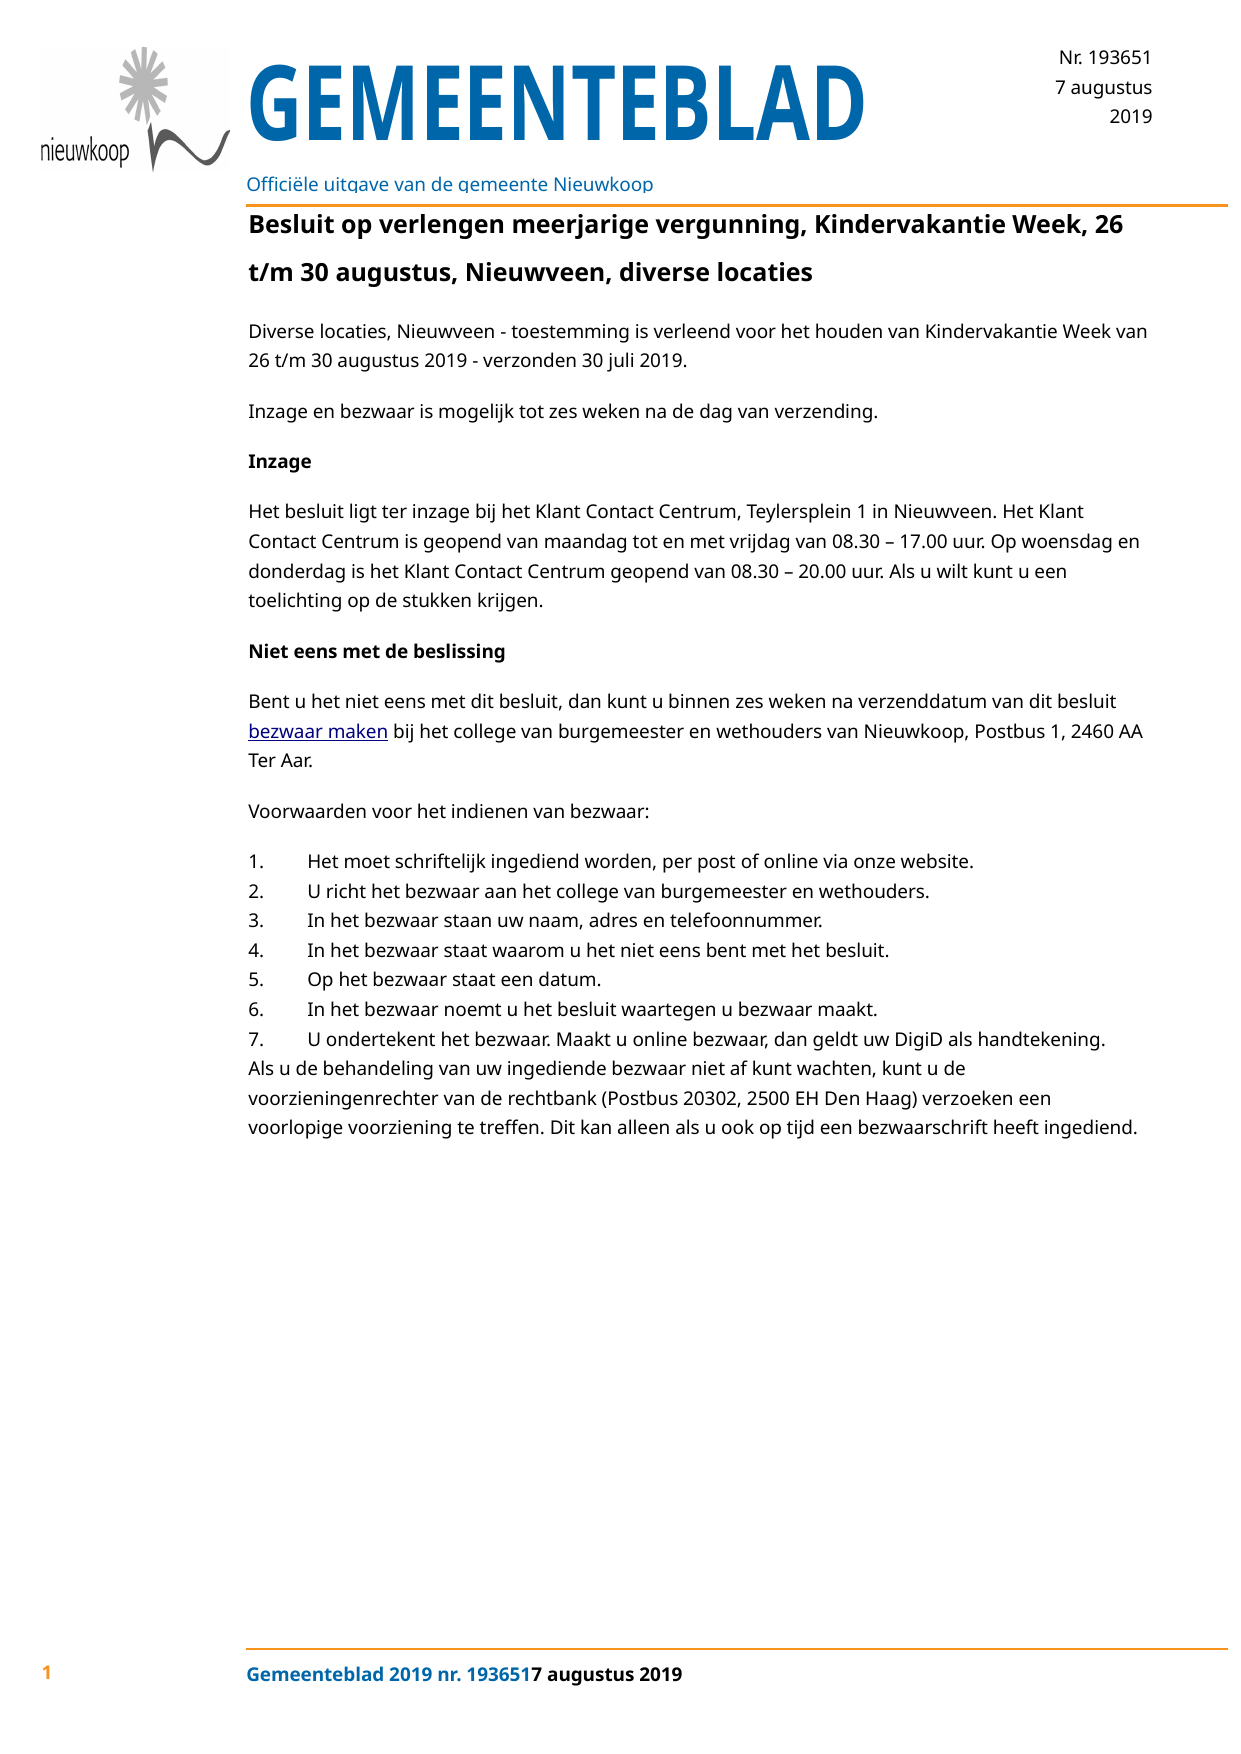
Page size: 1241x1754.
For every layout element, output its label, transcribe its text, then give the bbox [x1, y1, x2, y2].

text Als u de behandeling van uw ingediende bezwaar niet af kunt wachten, kunt u de voorzieningenrechter van de rechtbank (Postbus 20302, 2500 EH Den Haag) verzoeken een voorlopige voorziening te treffen. Dit kan alleen als u ook op tijd een bezwaarschrift heeft ingediend. [248, 1055, 1152, 1140]
text Diverse locaties, Nieuwveen - toestemming is verleend voor het houden van Kindervakantie Week van 26 t/m 30 augustus 2019 - verzonden 30 juli 2019. [248, 318, 1152, 373]
list In het bezwaar staan uw naam, adres en telefoonnummer. [248, 907, 1152, 933]
list In het bezwaar staat waarom u het niet eens bent met het besluit. [248, 937, 1152, 963]
text Besluit op verlengen meerjarige vergunning, Kindervakantie Week, 26 t/m 30 augustus, Nieuwveen, diverse locaties [248, 207, 1152, 288]
list Het moet schriftelijk ingediend worden, per post of online via onze website. [248, 848, 1152, 874]
list U ondertekent het bezwaar. Maakt u online bezwaar, dan geldt uw DigiD als handtekening. [248, 1026, 1152, 1052]
text Voorwaarden voor het indienen van bezwaar: [248, 798, 1152, 824]
list Op het bezwaar staat een datum. [248, 967, 1152, 992]
text Inzage en bezwaar is mogelijk tot zes weken na de dag van verzending. [248, 398, 1152, 424]
list U richt het bezwaar aan het college van burgemeester en wethouders. [248, 878, 1152, 904]
list In het bezwaar noemt u het besluit waartegen u bezwaar maakt. [248, 996, 1152, 1022]
text Het besluit ligt ter inzage bij het Klant Contact Centrum, Teylersplein 1 in Nieuwveen. Het Klant Contact Centrum is geopend van maandag tot en met vrijdag van 08.30 – 17.00 uur. Op woensdag en donderdag is het Klant Contact Centrum geopend van 08.30 – 20.00 uur. Als u wilt kunt u een toelichting op de stukken krijgen. [248, 499, 1152, 613]
text Bent u het niet eens met dit besluit, dan kunt u binnen zes weken na verzenddatum van dit besluit bezwaar maken bij het college van burgemeester en wethouders van Nieuwkoop, Postbus 1, 2460 AA Ter Aar. [248, 688, 1152, 773]
text Inzage [248, 448, 1152, 474]
text Niet eens met de beslissing [248, 638, 1152, 664]
picture [41, 47, 231, 172]
